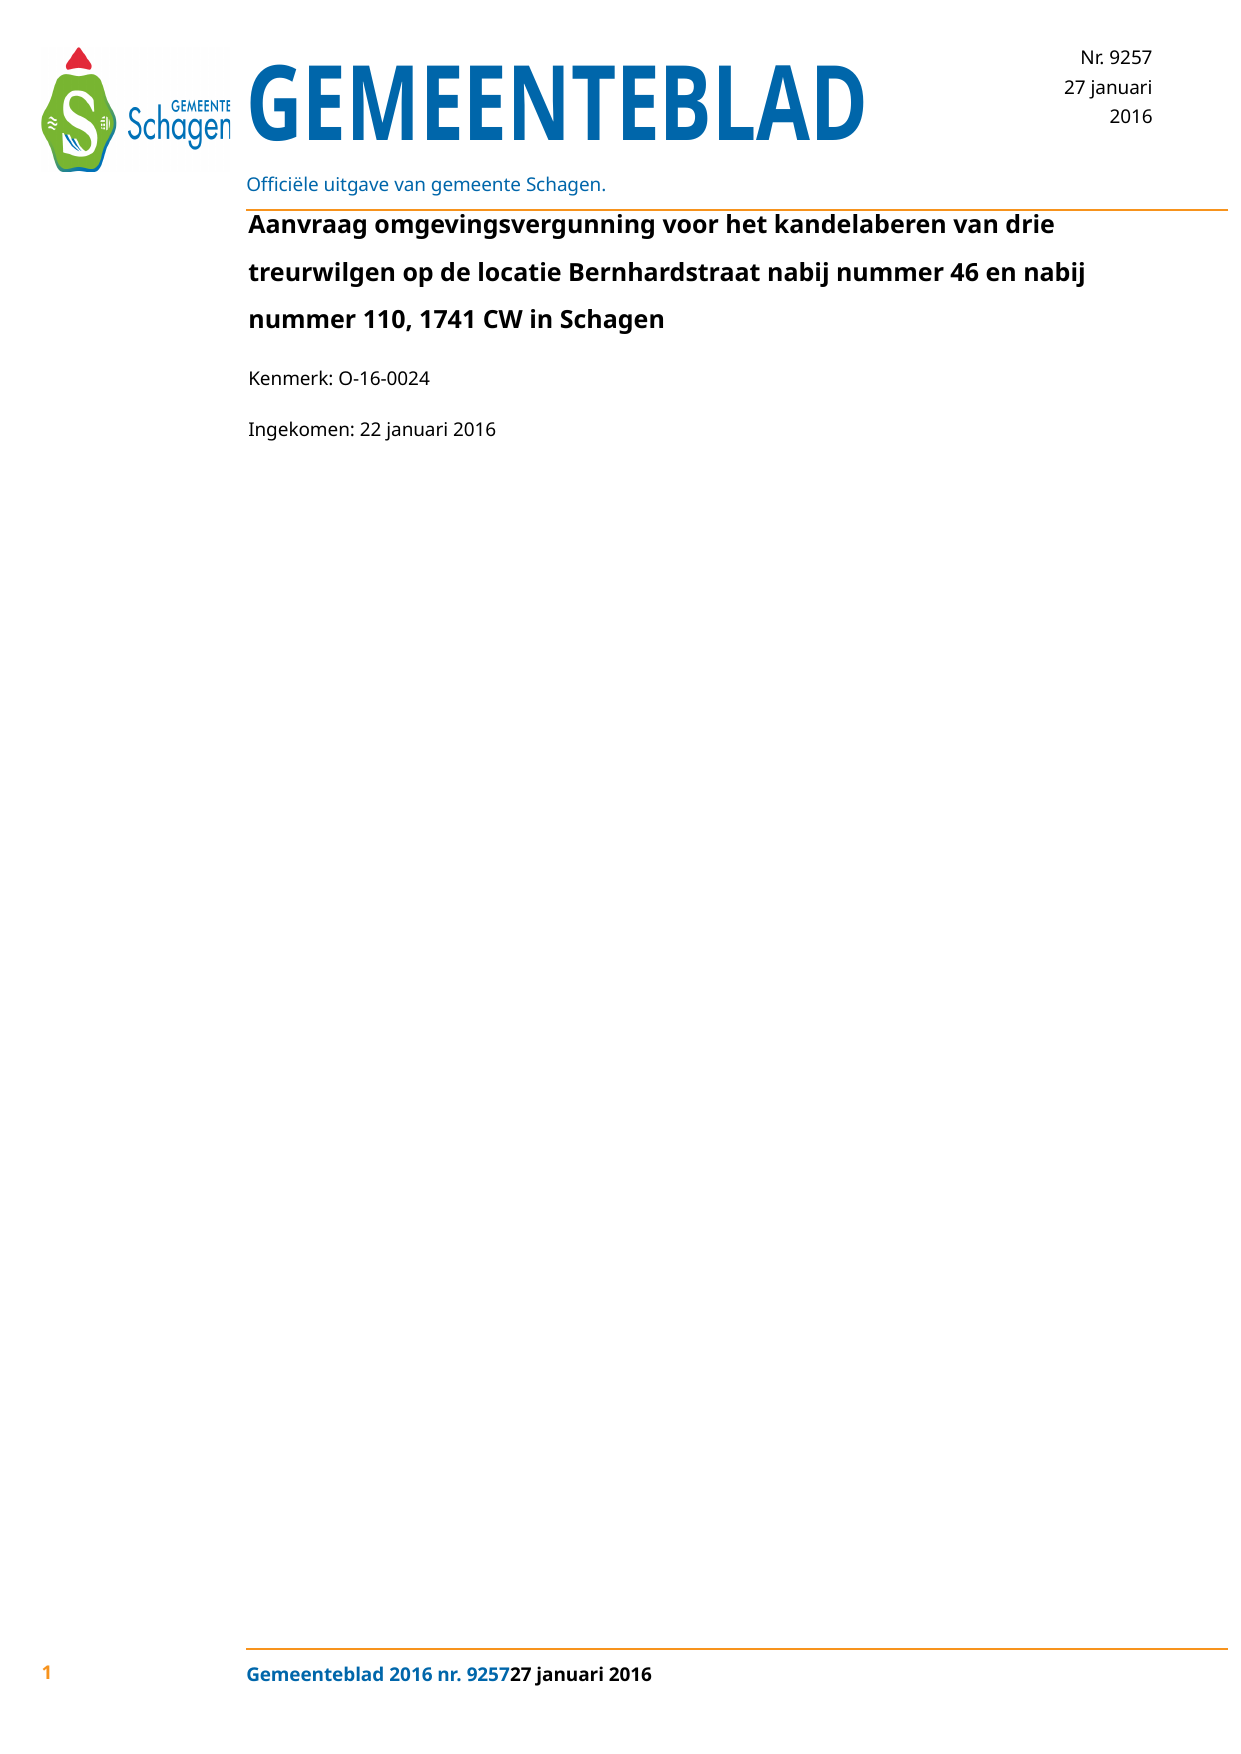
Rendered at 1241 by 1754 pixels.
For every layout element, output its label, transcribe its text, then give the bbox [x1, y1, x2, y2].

text Kenmerk: O-16-0024 [248, 366, 1152, 391]
picture [41, 47, 231, 172]
text Ingekomen: 22 januari 2016 [248, 416, 1152, 442]
text Aanvraag omgevingsvergunning voor het kandelaberen van drie treurwilgen op de locatie Bernhardstraat nabij nummer 46 en nabij nummer 110, 1741 CW in Schagen [248, 211, 1152, 336]
